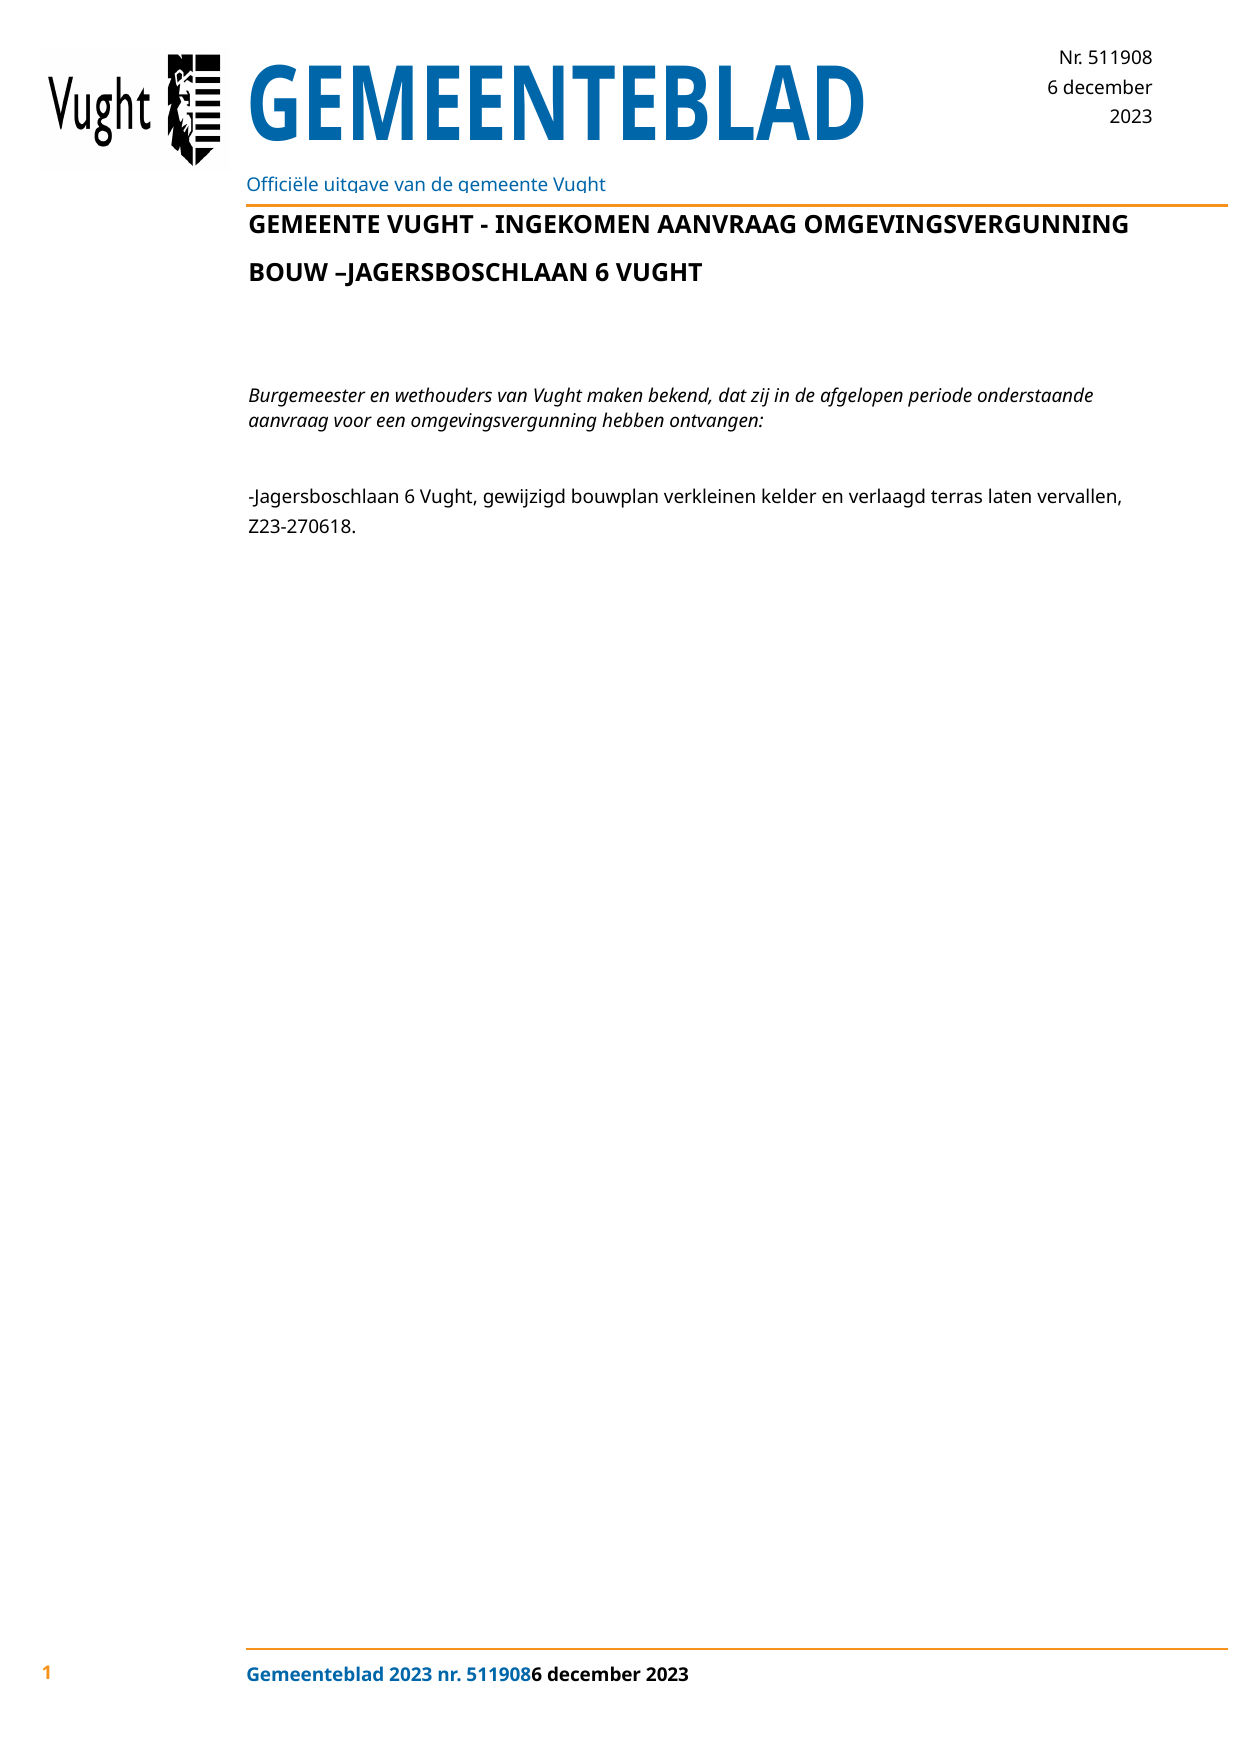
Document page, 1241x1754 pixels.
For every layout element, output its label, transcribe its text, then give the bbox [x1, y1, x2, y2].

text Burgemeester en wethouders van Vught maken bekend, dat zij in de afgelopen periode onderstaande aanvraag voor een omgevingsvergunning hebben ontvangen: [248, 382, 1152, 433]
text -Jagersboschlaan 6 Vught, gewijzigd bouwplan verkleinen kelder en verlaagd terras laten vervallen, Z23-270618. [248, 484, 1152, 539]
picture [41, 47, 231, 172]
text GEMEENTE VUGHT - INGEKOMEN AANVRAAG OMGEVINGSVERGUNNING BOUW –JAGERSBOSCHLAAN 6 VUGHT [248, 207, 1152, 288]
